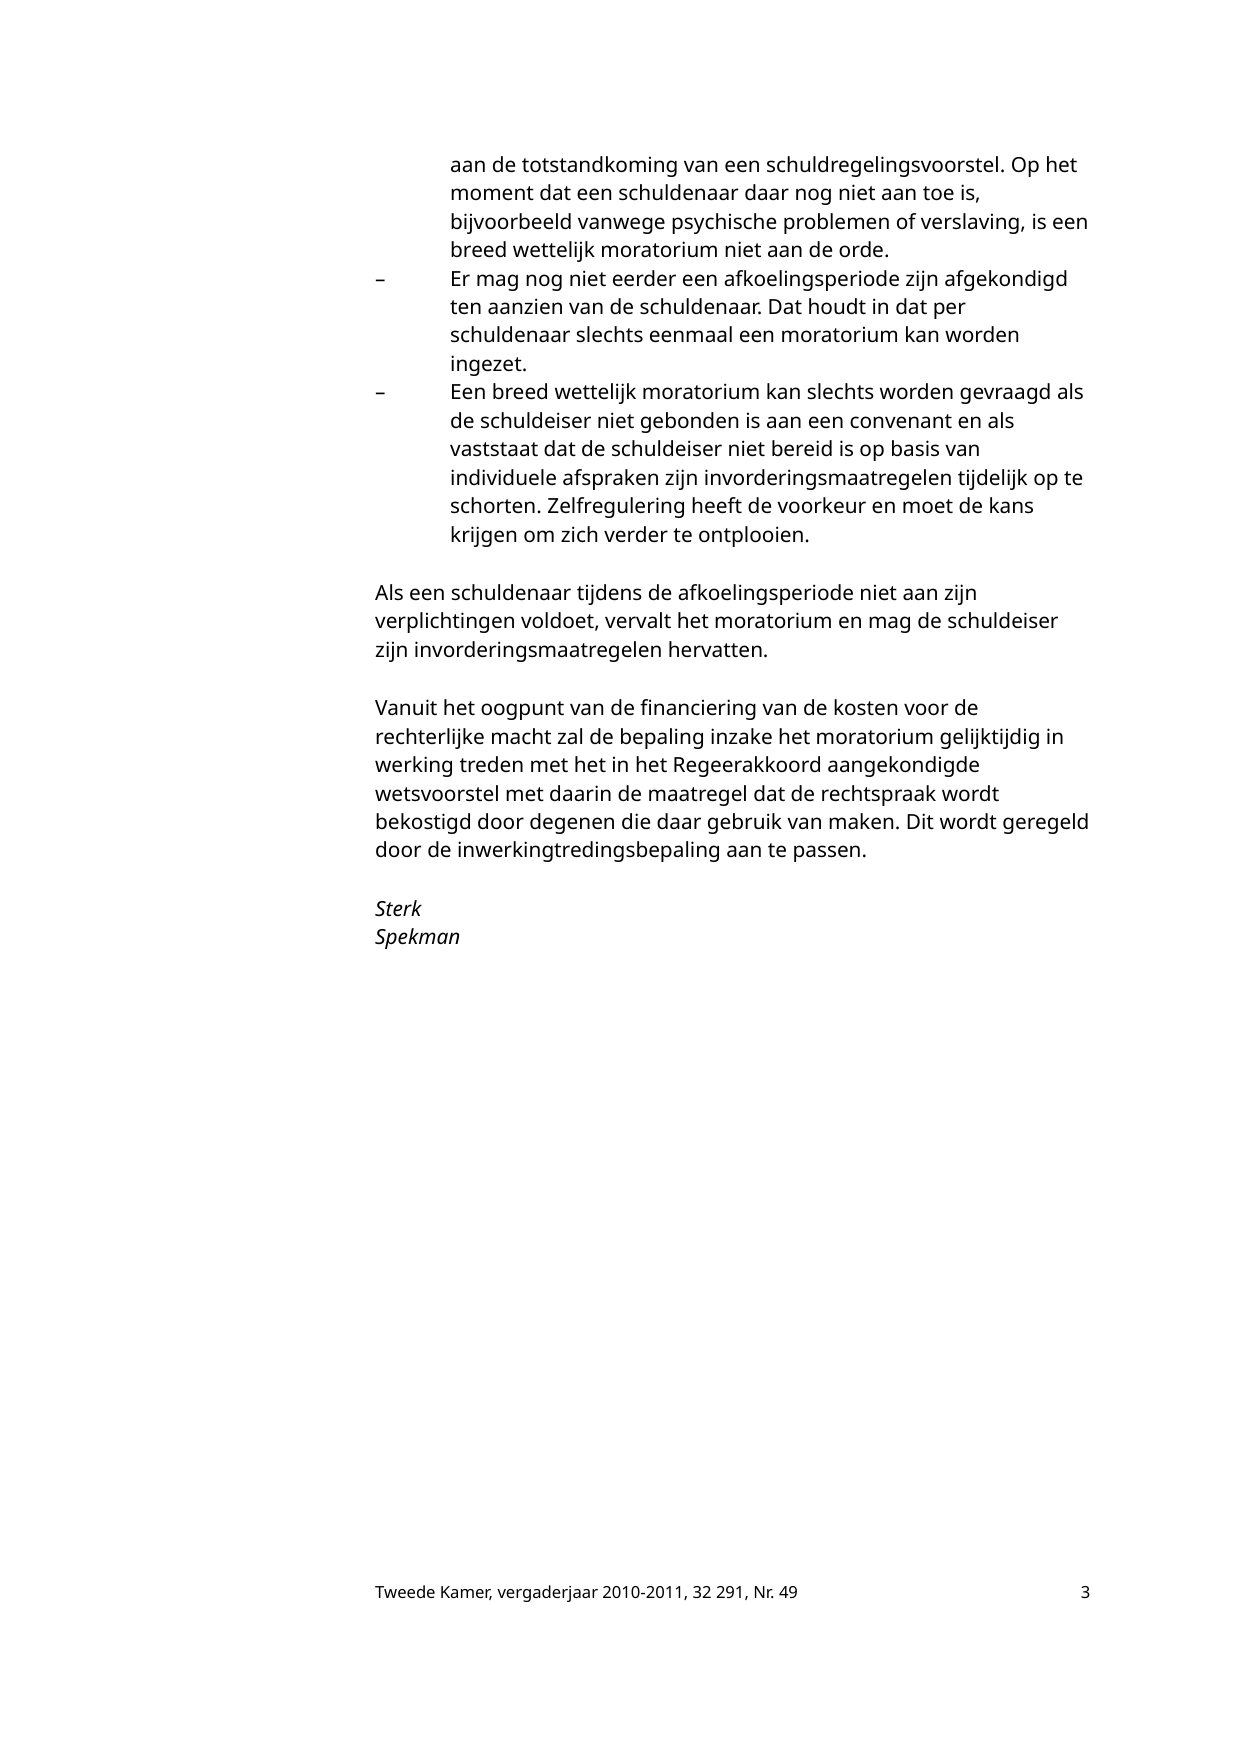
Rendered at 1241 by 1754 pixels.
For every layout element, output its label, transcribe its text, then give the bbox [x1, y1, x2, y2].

list aan de totstandkoming van een schuldregelingsvoorstel. Op het moment dat een schuldenaar daar nog niet aan toe is, bijvoorbeeld vanwege psychische problemen of verslaving, is een breed wettelijk moratorium niet aan de orde. [375, 150, 1090, 264]
list Er mag nog niet eerder een afkoelingsperiode zijn afgekondigd ten aanzien van de schuldenaar. Dat houdt in dat per schuldenaar slechts eenmaal een moratorium kan worden ingezet. [375, 264, 1090, 377]
text Sterk [375, 894, 1090, 922]
text Als een schuldenaar tijdens de afkoelingsperiode niet aan zijn verplichtingen voldoet, vervalt het moratorium en mag de schuldeiser zijn invorderingsmaatregelen hervatten. [375, 578, 1090, 663]
text Spekman [375, 922, 1090, 951]
text Vanuit het oogpunt van de financiering van de kosten voor de rechterlijke macht zal de bepaling inzake het moratorium gelijktijdig in werking treden met het in het Regeerakkoord aangekondigde wetsvoorstel met daarin de maatregel dat de rechtspraak wordt bekostigd door degenen die daar gebruik van maken. Dit wordt geregeld door de inwerkingtredingsbepaling aan te passen. [375, 693, 1090, 864]
list Een breed wettelijk moratorium kan slechts worden gevraagd als de schuldeiser niet gebonden is aan een convenant en als vaststaat dat de schuldeiser niet bereid is op basis van individuele afspraken zijn invorderingsmaatregelen tijdelijk op te schorten. Zelfregulering heeft de voorkeur en moet de kans krijgen om zich verder te ontplooien. [375, 377, 1090, 548]
